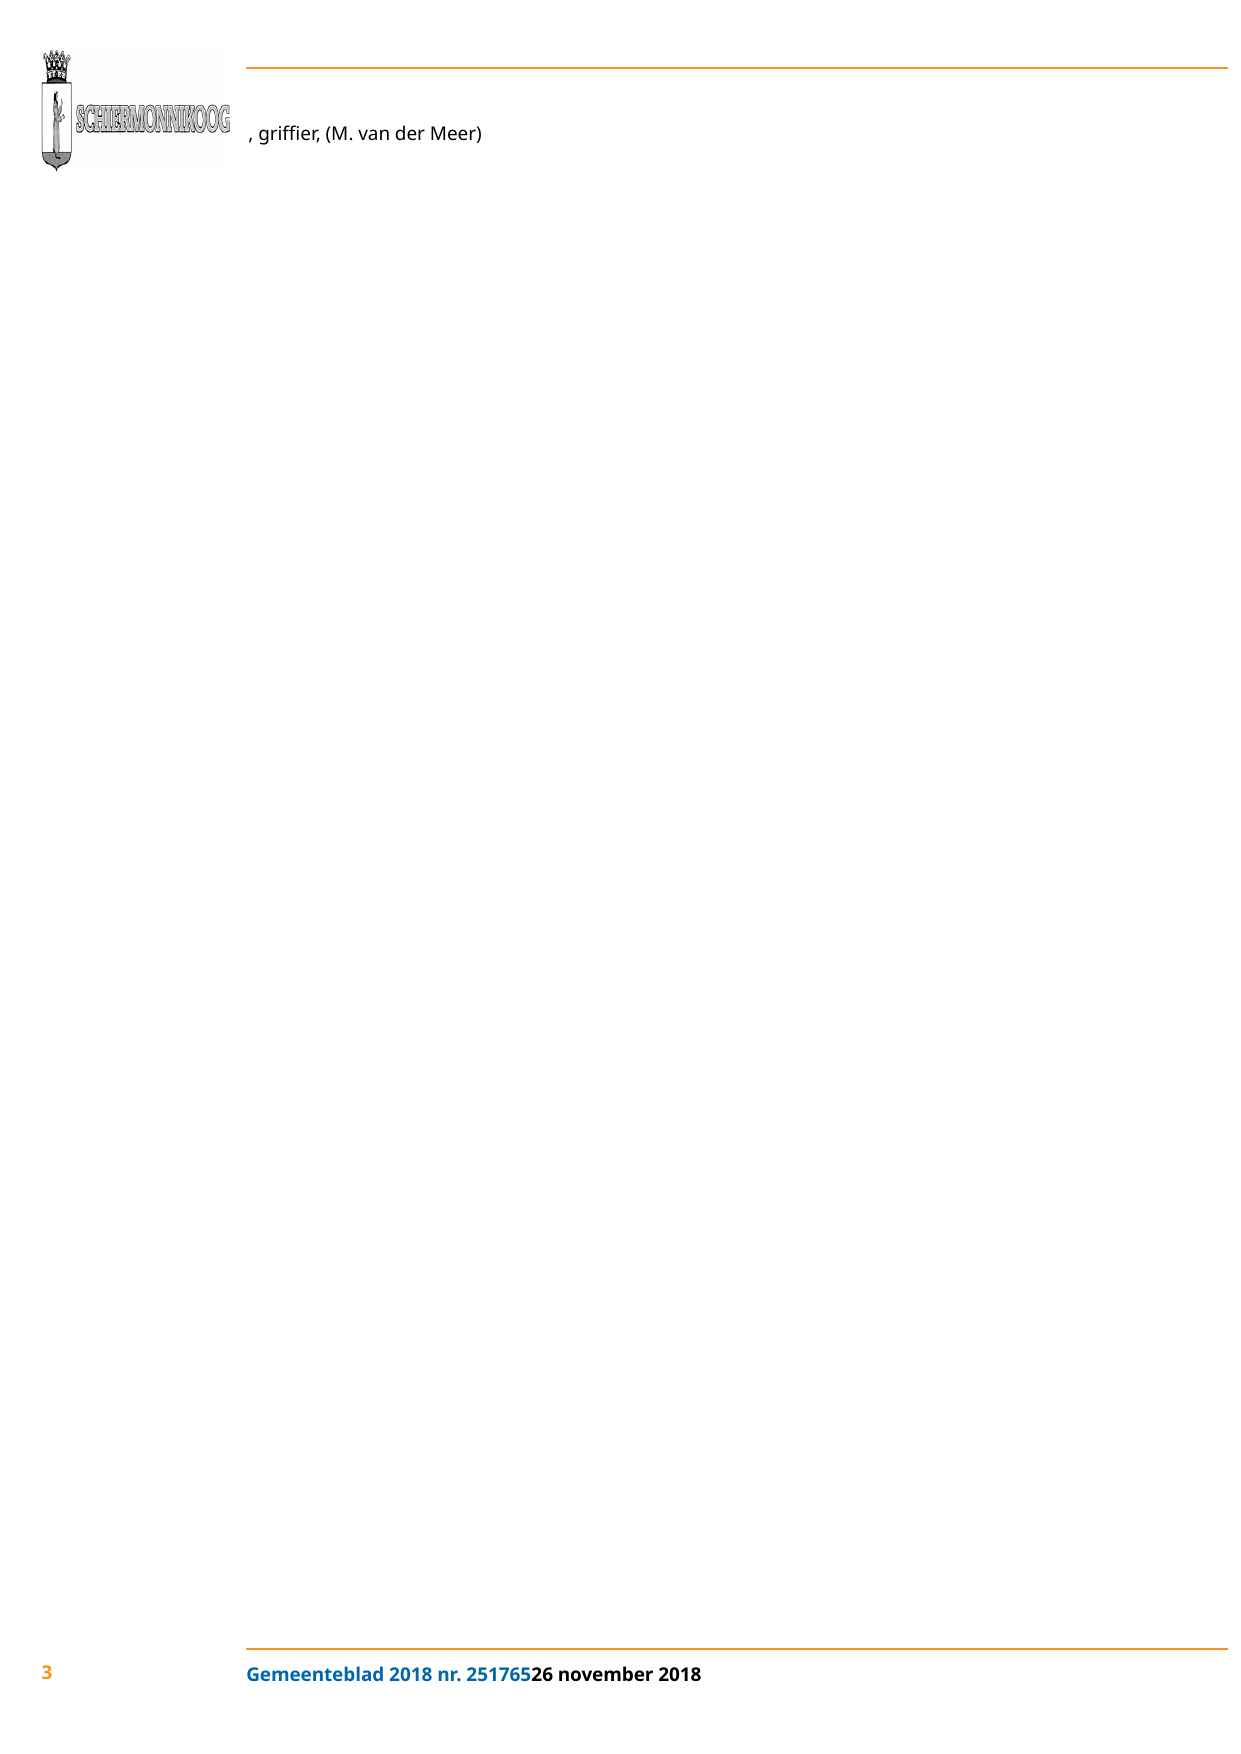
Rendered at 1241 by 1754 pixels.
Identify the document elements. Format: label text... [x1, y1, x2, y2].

picture [41, 47, 231, 172]
text , griffier, (M. van der Meer) [248, 121, 1152, 146]
